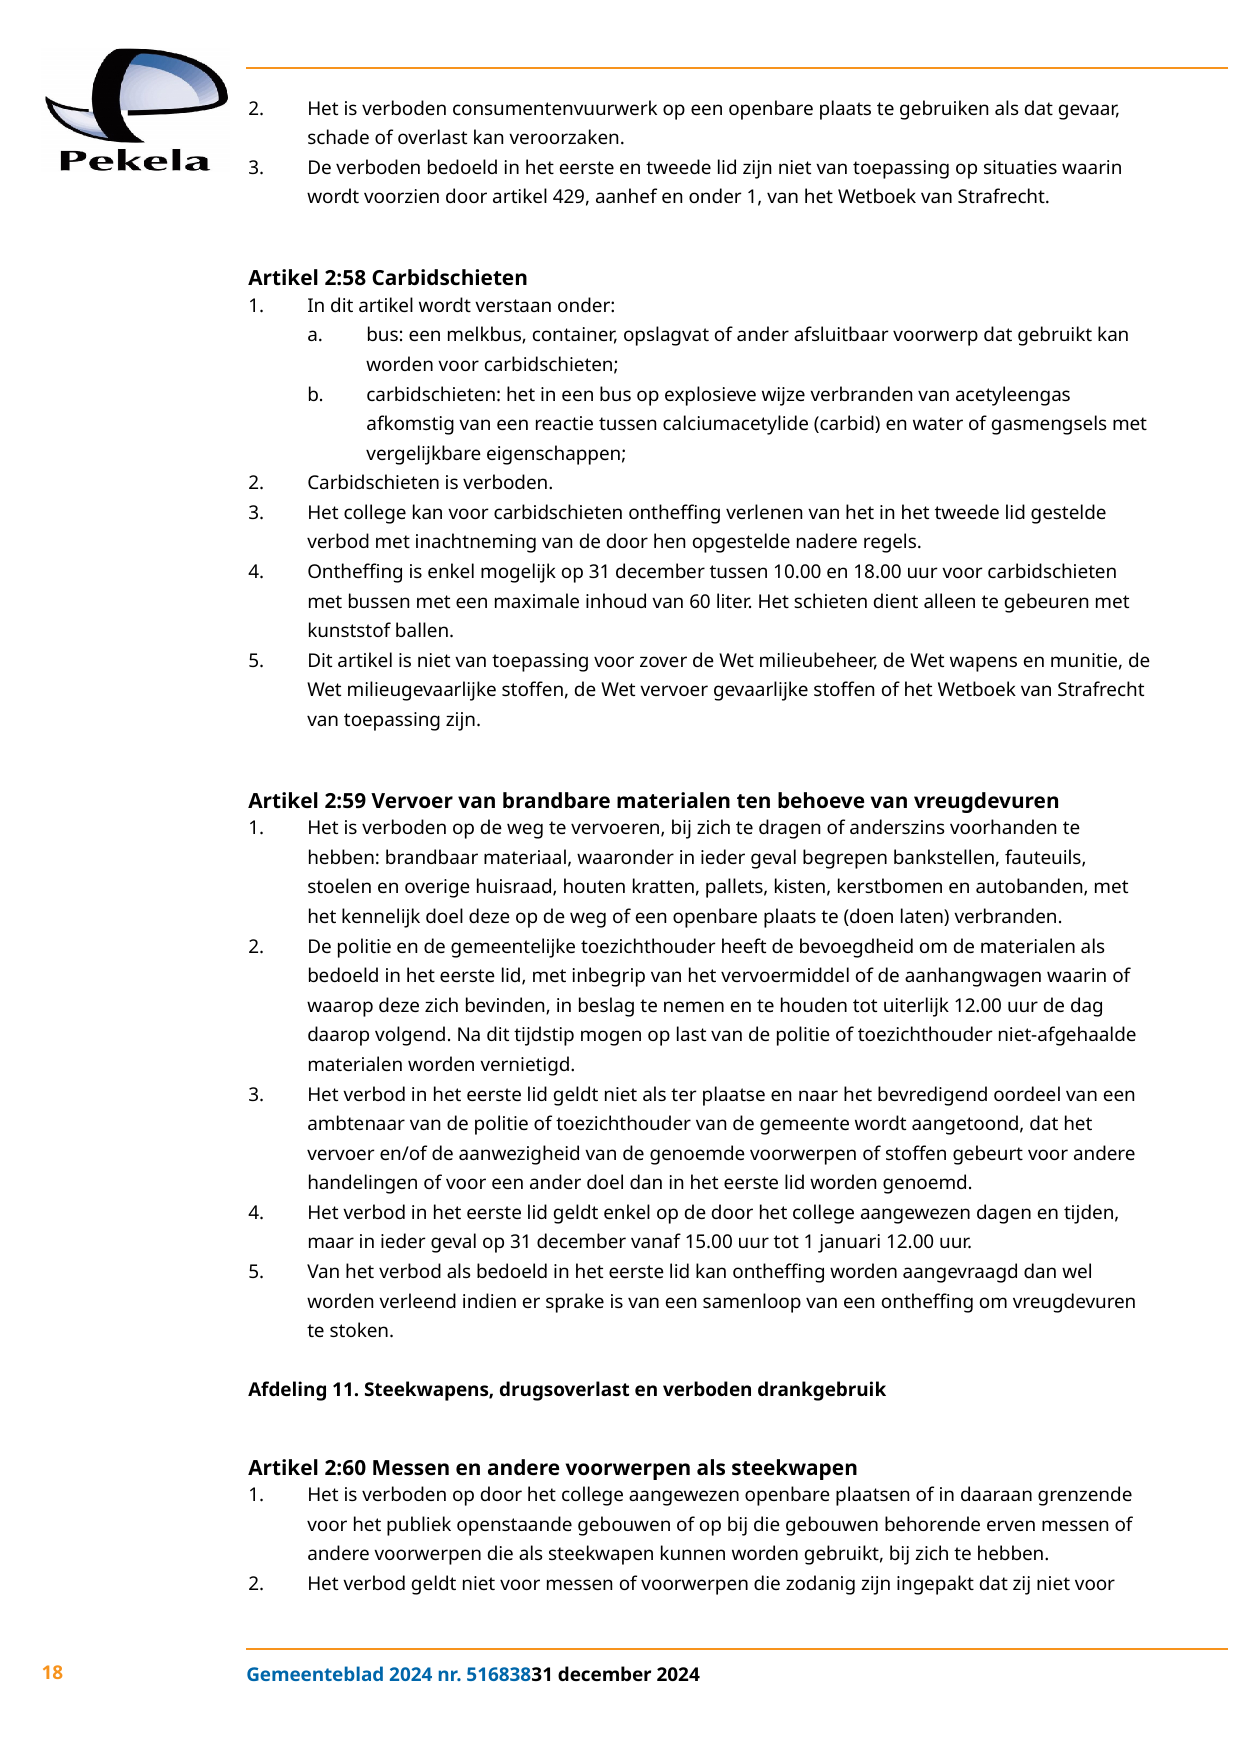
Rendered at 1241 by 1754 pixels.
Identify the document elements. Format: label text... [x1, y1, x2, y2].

list Het is verboden op de weg te vervoeren, bij zich te dragen of anderszins voorhanden te hebben: brandbaar materiaal, waaronder in ieder geval begrepen bankstellen, fauteuils, stoelen en overige huisraad, houten kratten, pallets, kisten, kerstbomen en autobanden, met het kennelijk doel deze op de weg of een openbare plaats te (doen laten) verbranden. [248, 814, 1152, 929]
list Carbidschieten is verboden. [248, 469, 1152, 495]
list Van het verbod als bedoeld in het eerste lid kan ontheffing worden aangevraagd dan wel worden verleend indien er sprake is van een samenloop van een ontheffing om vreugdevuren te stoken. [248, 1258, 1152, 1343]
picture [41, 47, 231, 172]
list Het is verboden consumentenvuurwerk op een openbare plaats te gebruiken als dat gevaar, schade of overlast kan veroorzaken. [248, 95, 1152, 150]
list Het college kan voor carbidschieten ontheffing verlenen van het in het tweede lid gestelde verbod met inachtneming van de door hen opgestelde nadere regels. [248, 499, 1152, 554]
text Artikel 2:58 Carbidschieten [248, 263, 1152, 292]
text Artikel 2:60 Messen en andere voorwerpen als steekwapen [248, 1453, 1152, 1481]
text Artikel 2:59 Vervoer van brandbare materialen ten behoeve van vreugdevuren [248, 786, 1152, 814]
list Het verbod geldt niet voor messen of voorwerpen die zodanig zijn ingepakt dat zij niet voor [248, 1570, 1152, 1596]
list bus: een melkbus, container, opslagvat of ander afsluitbaar voorwerp dat gebruikt kan worden voor carbidschieten; [307, 322, 1152, 377]
list Het is verboden op door het college aangewezen openbare plaatsen of in daaraan grenzende voor het publiek openstaande gebouwen of op bij die gebouwen behorende erven messen of andere voorwerpen die als steekwapen kunnen worden gebruikt, bij zich te hebben. [248, 1481, 1152, 1566]
list De verboden bedoeld in het eerste en tweede lid zijn niet van toepassing op situaties waarin wordt voorzien door artikel 429, aanhef en onder 1, van het Wetboek van Strafrecht. [248, 154, 1152, 209]
list In dit artikel wordt verstaan onder: [248, 292, 1152, 318]
list Ontheffing is enkel mogelijk op 31 december tussen 10.00 en 18.00 uur voor carbidschieten met bussen met een maximale inhoud van 60 liter. Het schieten dient alleen te gebeuren met kunststof ballen. [248, 558, 1152, 643]
list De politie en de gemeentelijke toezichthouder heeft de bevoegdheid om de materialen als bedoeld in het eerste lid, met inbegrip van het vervoermiddel of de aanhangwagen waarin of waarop deze zich bevinden, in beslag te nemen en te houden tot uiterlijk 12.00 uur de dag daarop volgend. Na dit tijdstip mogen op last van de politie of toezichthouder niet-afgehaalde materialen worden vernietigd. [248, 933, 1152, 1077]
list Het verbod in het eerste lid geldt niet als ter plaatse en naar het bevredigend oordeel van een ambtenaar van de politie of toezichthouder van de gemeente wordt aangetoond, dat het vervoer en/of de aanwezigheid van de genoemde voorwerpen of stoffen gebeurt voor andere handelingen of voor een ander doel dan in het eerste lid worden genoemd. [248, 1081, 1152, 1195]
list Het verbod in het eerste lid geldt enkel op de door het college aangewezen dagen en tijden, maar in ieder geval op 31 december vanaf 15.00 uur tot 1 januari 12.00 uur. [248, 1199, 1152, 1254]
list carbidschieten: het in een bus op explosieve wijze verbranden van acetyleengas afkomstig van een reactie tussen calciumacetylide (carbid) en water of gasmengsels met vergelijkbare eigenschappen; [307, 381, 1152, 466]
list Dit artikel is niet van toepassing voor zover de Wet milieubeheer, de Wet wapens en munitie, de Wet milieugevaarlijke stoffen, de Wet vervoer gevaarlijke stoffen of het Wetboek van Strafrecht van toepassing zijn. [248, 647, 1152, 732]
text Afdeling 11. Steekwapens, drugsoverlast en verboden drankgebruik [248, 1377, 1152, 1402]
